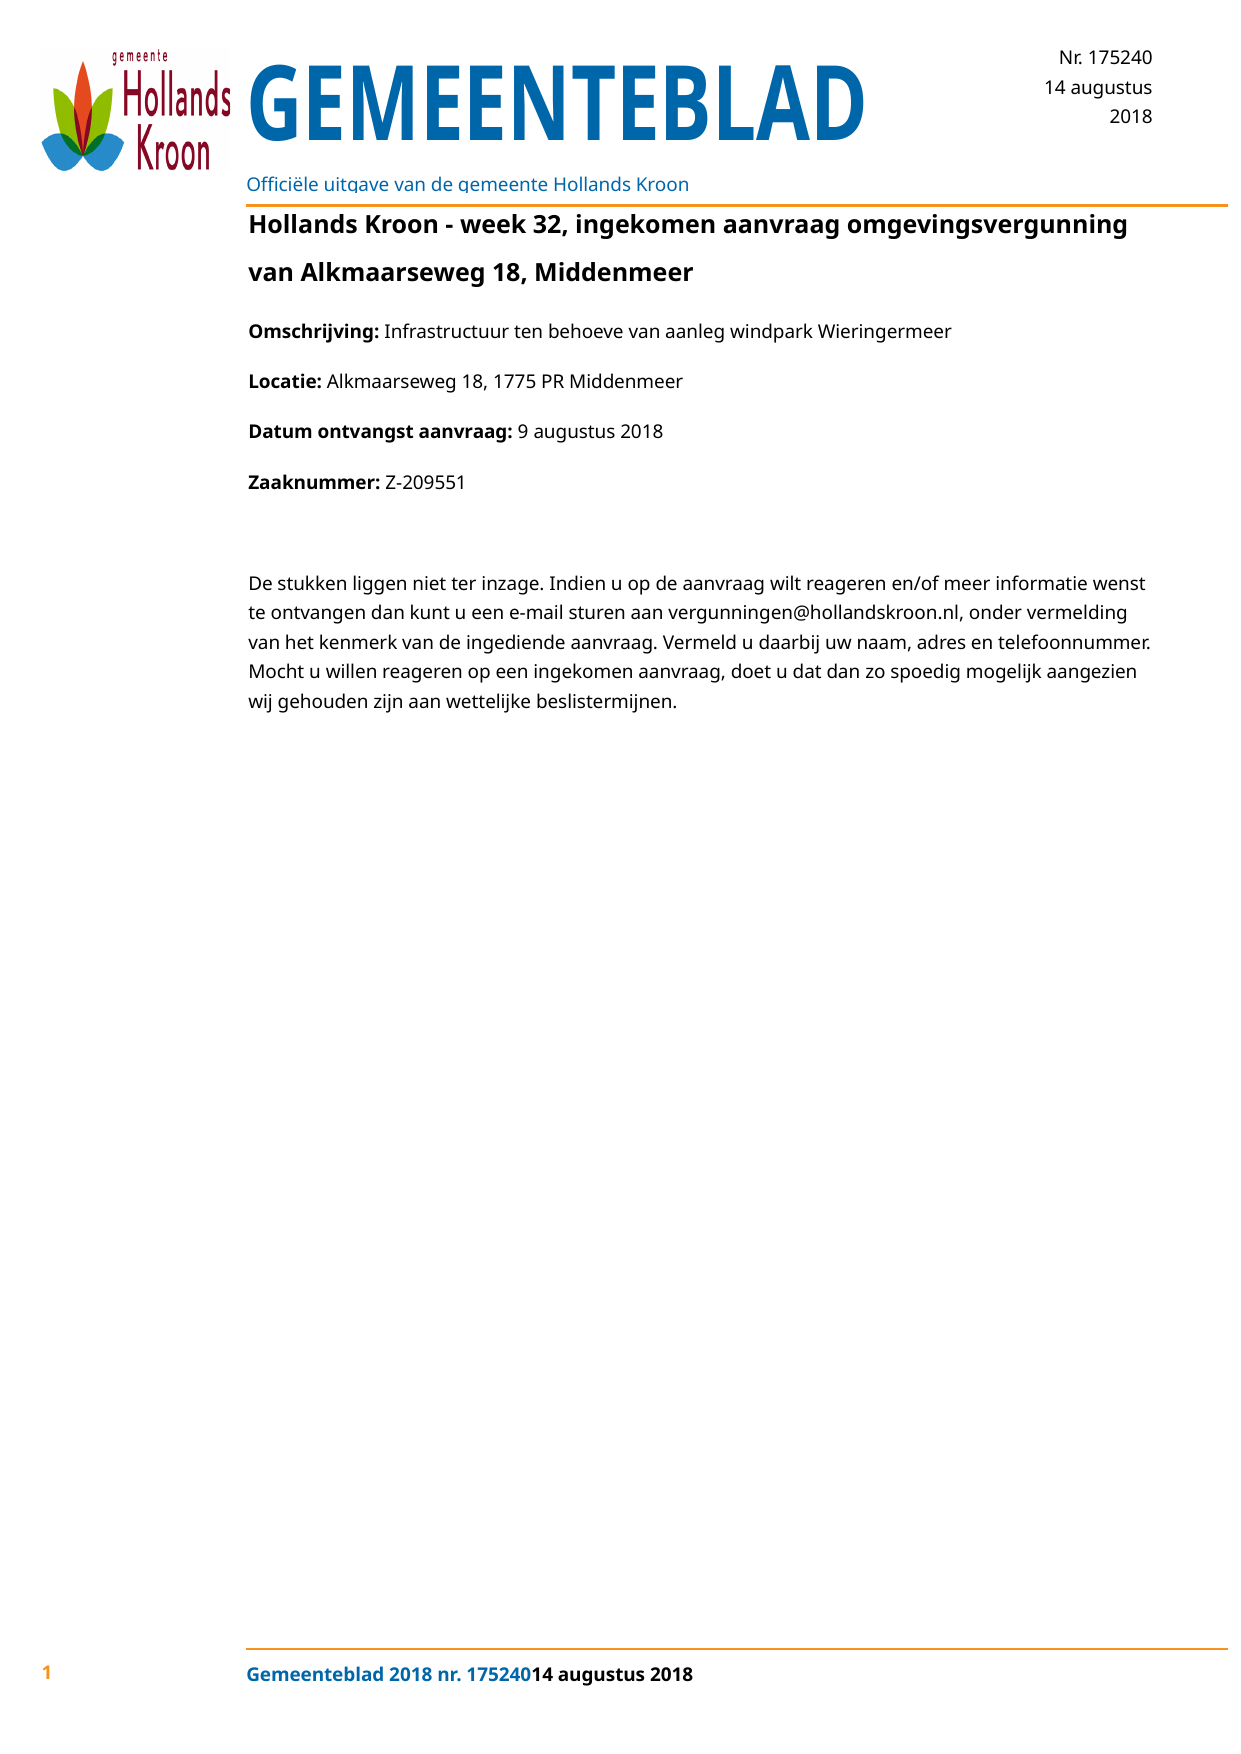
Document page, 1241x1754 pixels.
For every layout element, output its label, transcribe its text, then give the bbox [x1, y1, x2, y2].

text Datum ontvangst aanvraag: 9 augustus 2018 [248, 419, 1152, 444]
text De stukken liggen niet ter inzage. Indien u op de aanvraag wilt reageren en/of meer informatie wenst te ontvangen dan kunt u een e-mail sturen aan vergunningen@hollandskroon.nl, onder vermelding van het kenmerk van de ingediende aanvraag. Vermeld u daarbij uw naam, adres en telefoonnummer. Mocht u willen reageren op een ingekomen aanvraag, doet u dat dan zo spoedig mogelijk aangezien wij gehouden zijn aan wettelijke beslistermijnen. [248, 570, 1152, 714]
text Omschrijving: Infrastructuur ten behoeve van aanleg windpark Wieringermeer [248, 318, 1152, 344]
text Zaaknummer: Z-209551 [248, 469, 1152, 495]
picture [41, 47, 231, 172]
text Locatie: Alkmaarseweg 18, 1775 PR Middenmeer [248, 368, 1152, 394]
text Hollands Kroon - week 32, ingekomen aanvraag omgevingsvergunning van Alkmaarseweg 18, Middenmeer [248, 207, 1152, 288]
